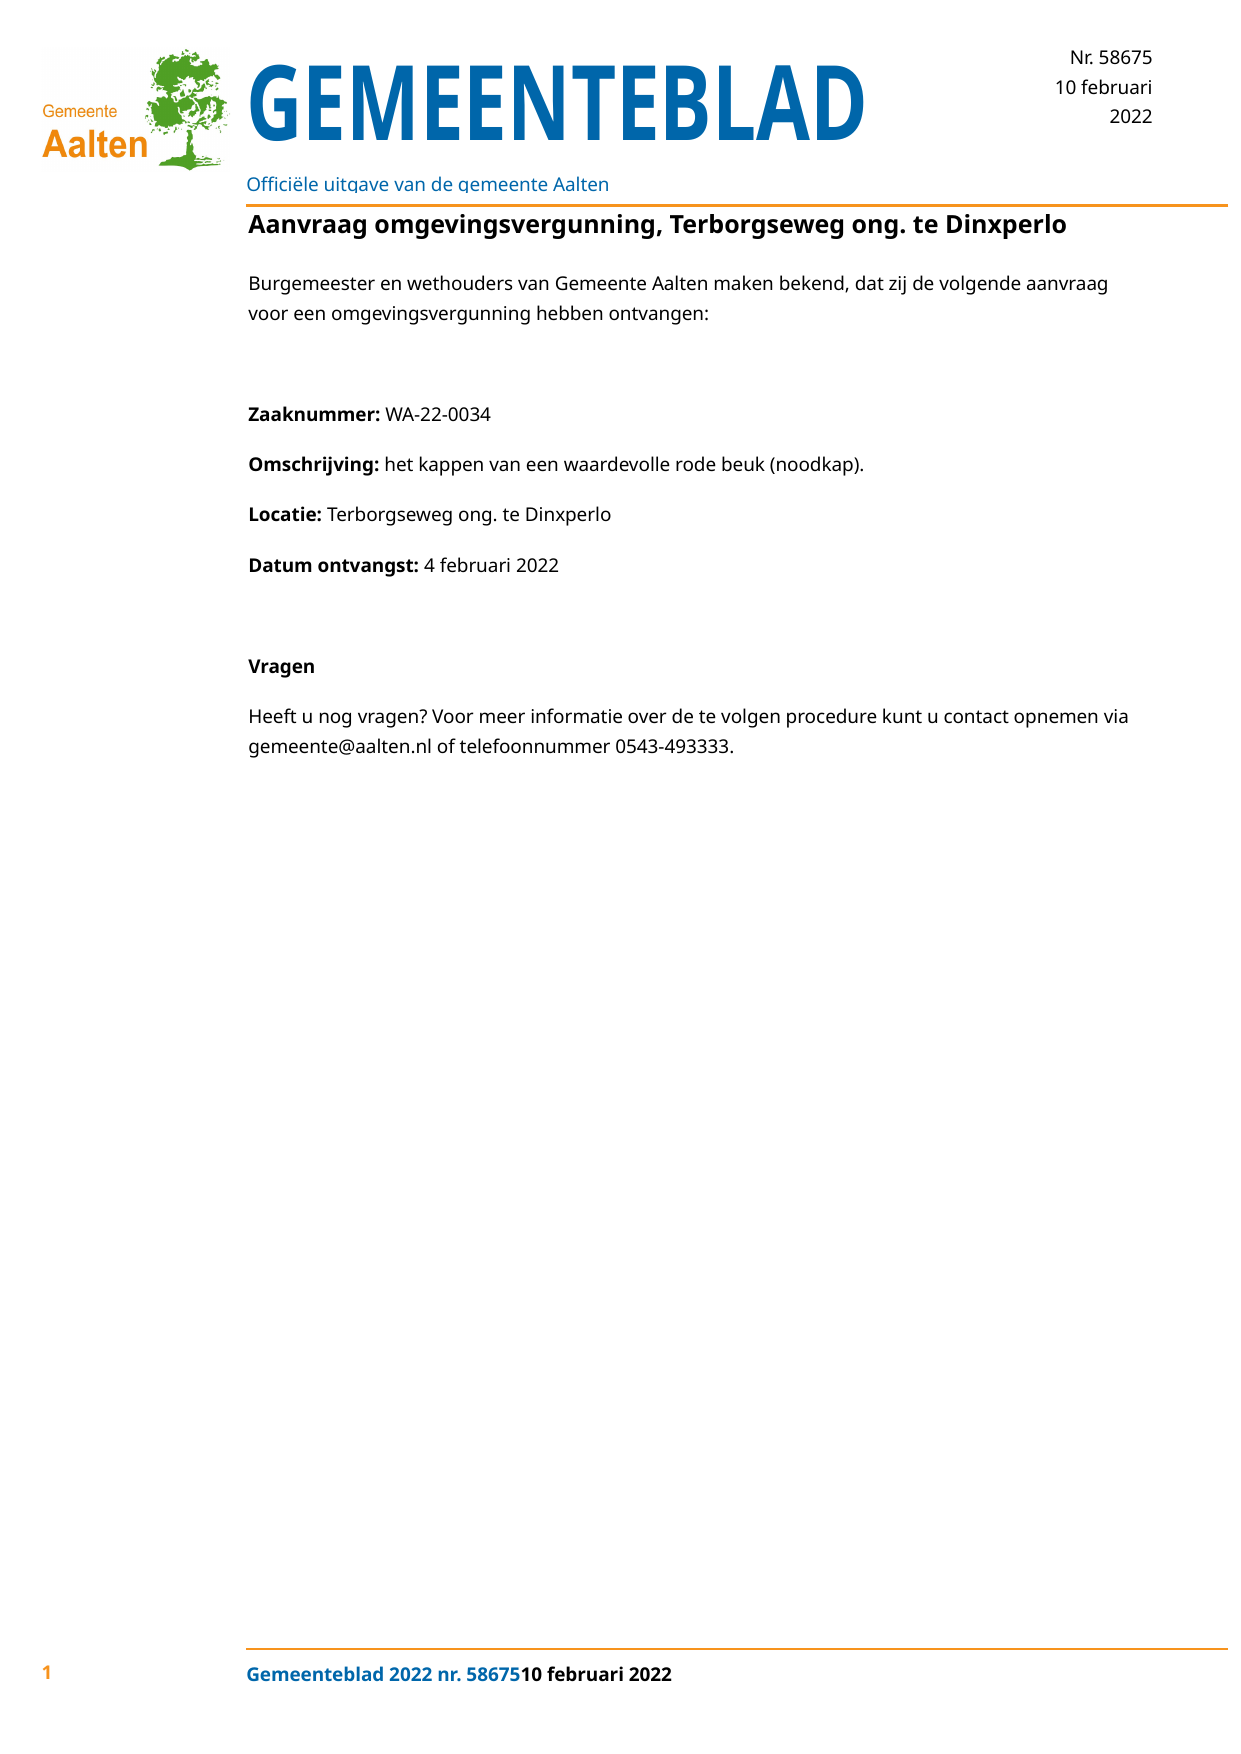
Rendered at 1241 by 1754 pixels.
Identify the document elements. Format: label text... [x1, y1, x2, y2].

text Datum ontvangst: 4 februari 2022 [248, 552, 1152, 578]
text Locatie: Terborgseweg ong. te Dinxperlo [248, 502, 1152, 527]
text Vragen [248, 653, 1152, 678]
text Omschrijving: het kappen van een waardevolle rode beuk (noodkap). [248, 451, 1152, 477]
text Aanvraag omgevingsvergunning, Terborgseweg ong. te Dinxperlo [248, 207, 1152, 241]
text Burgemeester en wethouders van Gemeente Aalten maken bekend, dat zij de volgende aanvraag voor een omgevingsvergunning hebben ontvangen: [248, 270, 1152, 326]
text Heeft u nog vragen? Voor meer informatie over de te volgen procedure kunt u contact opnemen via gemeente@aalten.nl of telefoonnummer 0543-493333. [248, 703, 1152, 758]
text Zaaknummer: WA-22-0034 [248, 401, 1152, 426]
picture [41, 47, 231, 172]
